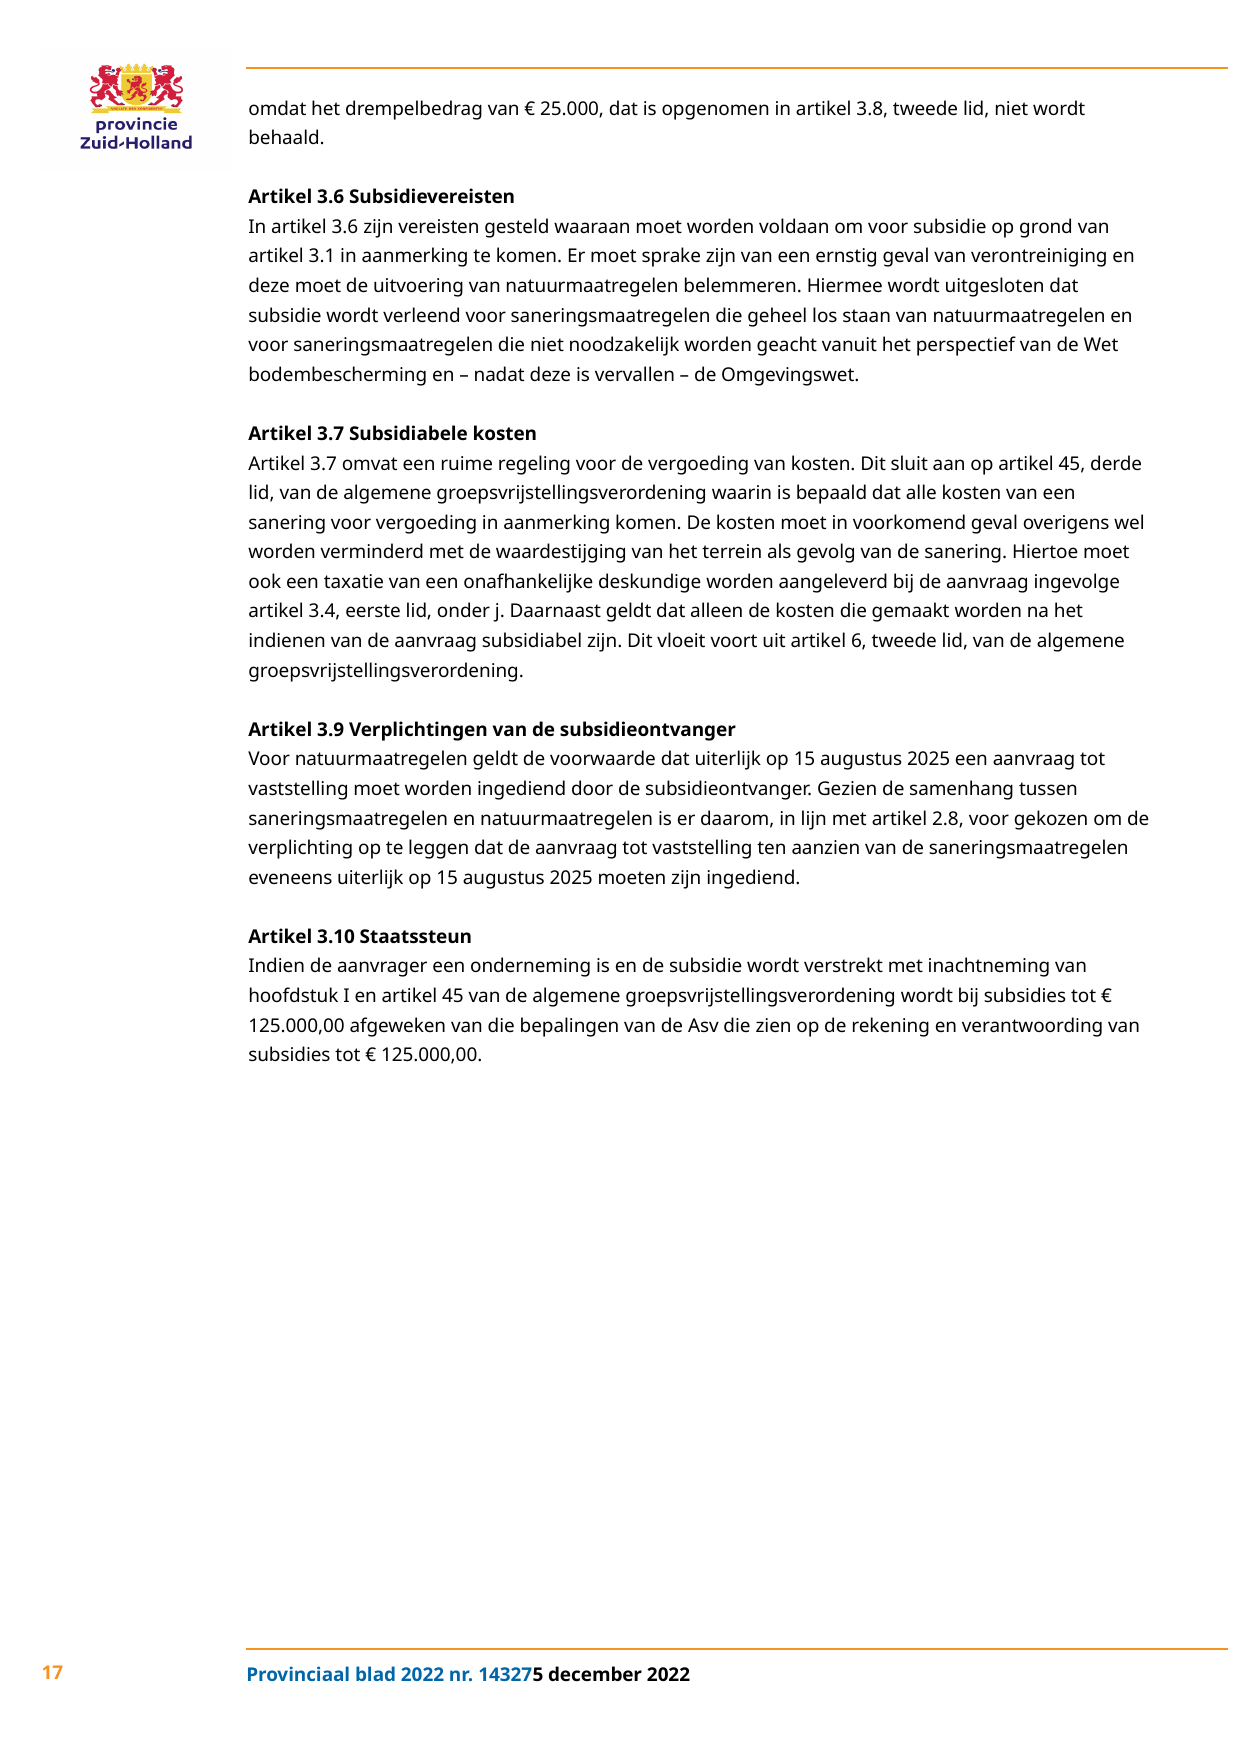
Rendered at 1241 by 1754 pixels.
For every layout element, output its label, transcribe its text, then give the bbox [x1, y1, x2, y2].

text Artikel 3.7 Subsidiabele kosten [248, 420, 1152, 446]
text Artikel 3.10 Staatssteun [248, 923, 1152, 949]
text Artikel 3.9 Verplichtingen van de subsidieontvanger [248, 716, 1152, 742]
text omdat het drempelbedrag van € 25.000, dat is opgenomen in artikel 3.8, tweede lid, niet wordt behaald. [248, 95, 1152, 150]
picture [41, 47, 231, 172]
text Artikel 3.7 omvat een ruime regeling voor de vergoeding van kosten. Dit sluit aan op artikel 45, derde lid, van de algemene groepsvrijstellingsverordening waarin is bepaald dat alle kosten van een sanering voor vergoeding in aanmerking komen. De kosten moet in voorkomend geval overigens wel worden verminderd met de waardestijging van het terrein als gevolg van de sanering. Hiertoe moet ook een taxatie van een onafhankelijke deskundige worden aangeleverd bij de aanvraag ingevolge artikel 3.4, eerste lid, onder j. Daarnaast geldt dat alleen de kosten die gemaakt worden na het indienen van de aanvraag subsidiabel zijn. Dit vloeit voort uit artikel 6, tweede lid, van de algemene groepsvrijstellingsverordening. [248, 450, 1152, 683]
text Artikel 3.6 Subsidievereisten [248, 183, 1152, 209]
text In artikel 3.6 zijn vereisten gesteld waaraan moet worden voldaan om voor subsidie op grond van artikel 3.1 in aanmerking te komen. Er moet sprake zijn van een ernstig geval van verontreiniging en deze moet de uitvoering van natuurmaatregelen belemmeren. Hiermee wordt uitgesloten dat subsidie wordt verleend voor saneringsmaatregelen die geheel los staan van natuurmaatregelen en voor saneringsmaatregelen die niet noodzakelijk worden geacht vanuit het perspectief van de Wet bodembescherming en – nadat deze is vervallen – de Omgevingswet. [248, 213, 1152, 387]
text Indien de aanvrager een onderneming is en de subsidie wordt verstrekt met inachtneming van hoofdstuk I en artikel 45 van de algemene groepsvrijstellingsverordening wordt bij subsidies tot € 125.000,00 afgeweken van die bepalingen van de Asv die zien op de rekening en verantwoording van subsidies tot € 125.000,00. [248, 953, 1152, 1067]
text Voor natuurmaatregelen geldt de voorwaarde dat uiterlijk op 15 augustus 2025 een aanvraag tot vaststelling moet worden ingediend door de subsidieontvanger. Gezien de samenhang tussen saneringsmaatregelen en natuurmaatregelen is er daarom, in lijn met artikel 2.8, voor gekozen om de verplichting op te leggen dat de aanvraag tot vaststelling ten aanzien van de saneringsmaatregelen eveneens uiterlijk op 15 augustus 2025 moeten zijn ingediend. [248, 746, 1152, 890]
